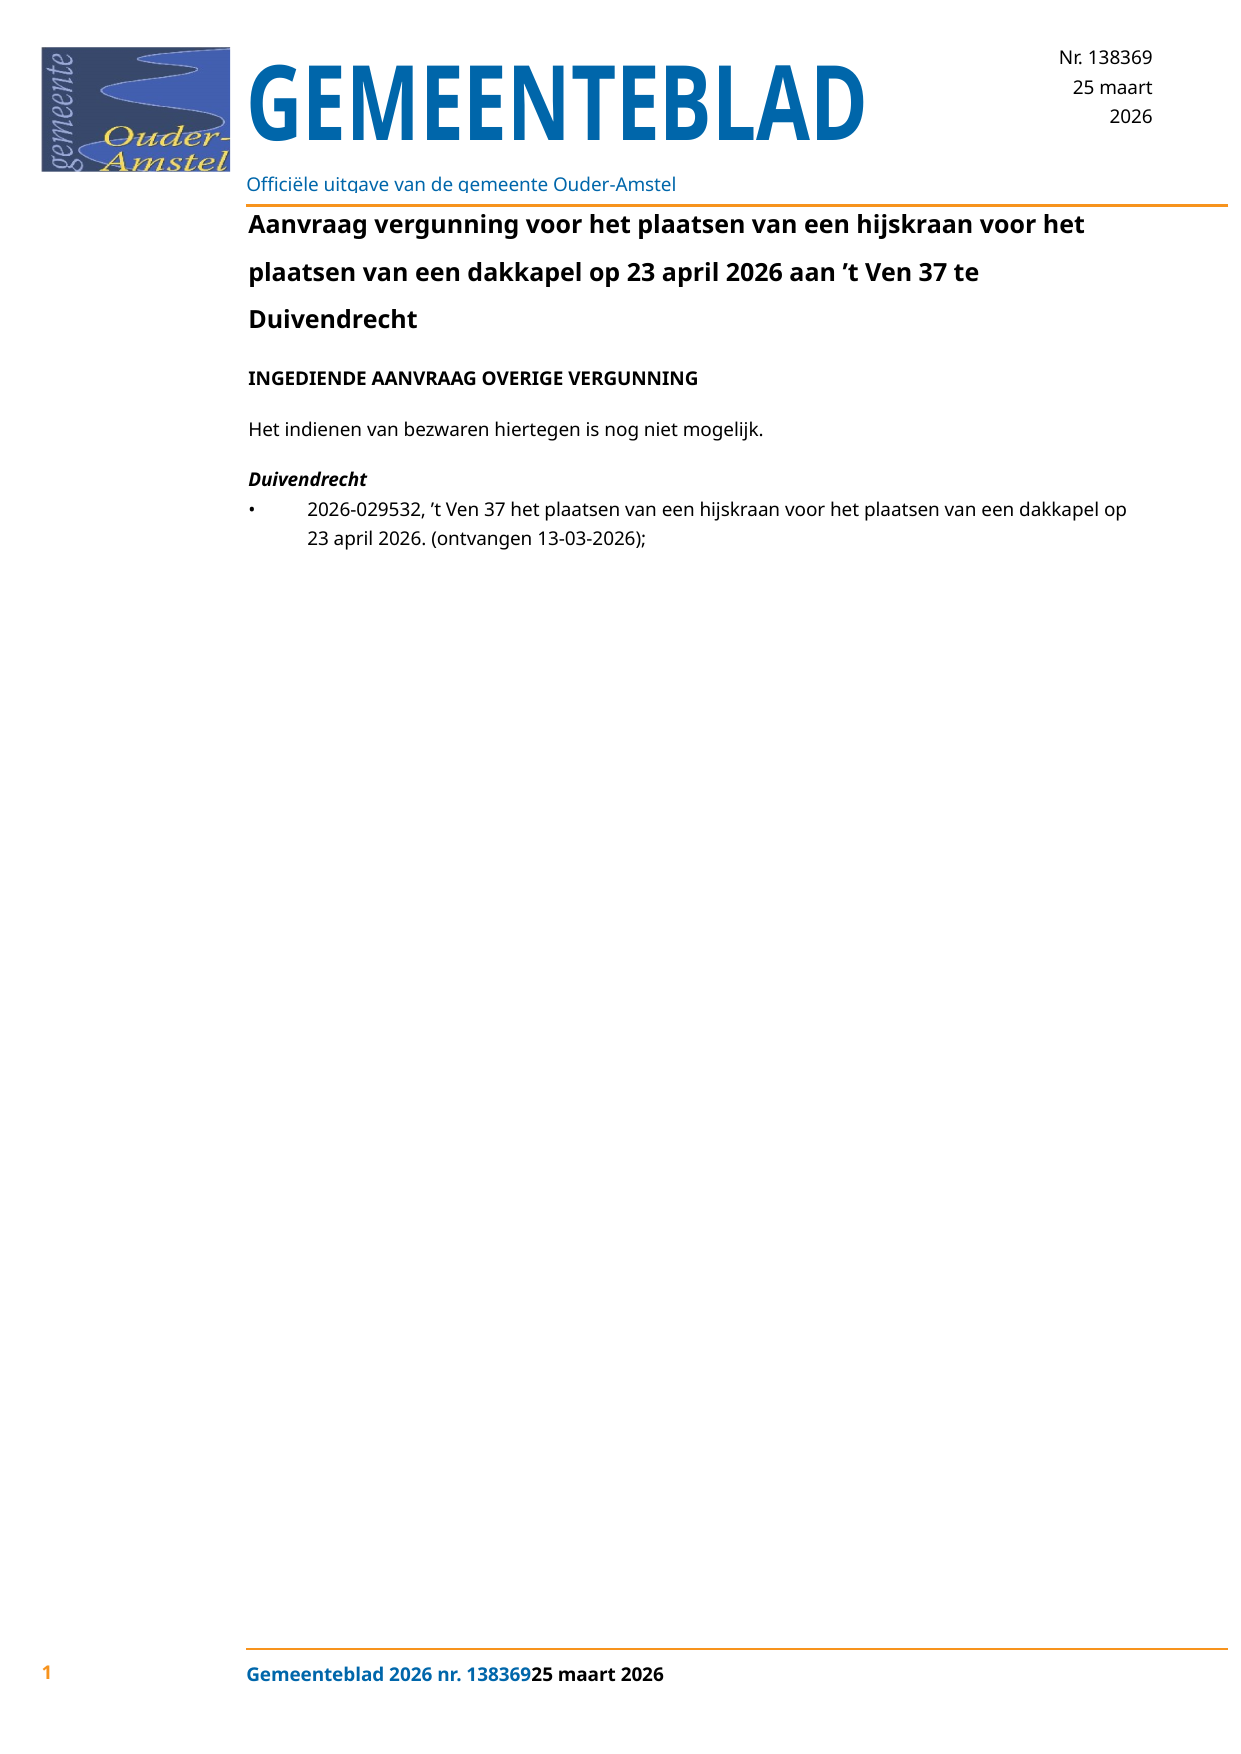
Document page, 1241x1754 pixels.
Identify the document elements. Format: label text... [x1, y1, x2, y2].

text INGEDIENDE AANVRAAG OVERIGE VERGUNNING [248, 366, 1152, 391]
text Aanvraag vergunning voor het plaatsen van een hijskraan voor het plaatsen van een dakkapel op 23 april 2026 aan ’t Ven 37 te Duivendrecht [248, 207, 1152, 336]
list 2026-029532, ’t Ven 37 het plaatsen van een hijskraan voor het plaatsen van een dakkapel op 23 april 2026. (ontvangen 13-03-2026); [248, 496, 1152, 551]
picture [41, 47, 231, 172]
text Duivendrecht [248, 466, 1152, 492]
text Het indienen van bezwaren hiertegen is nog niet mogelijk. [248, 416, 1152, 442]
